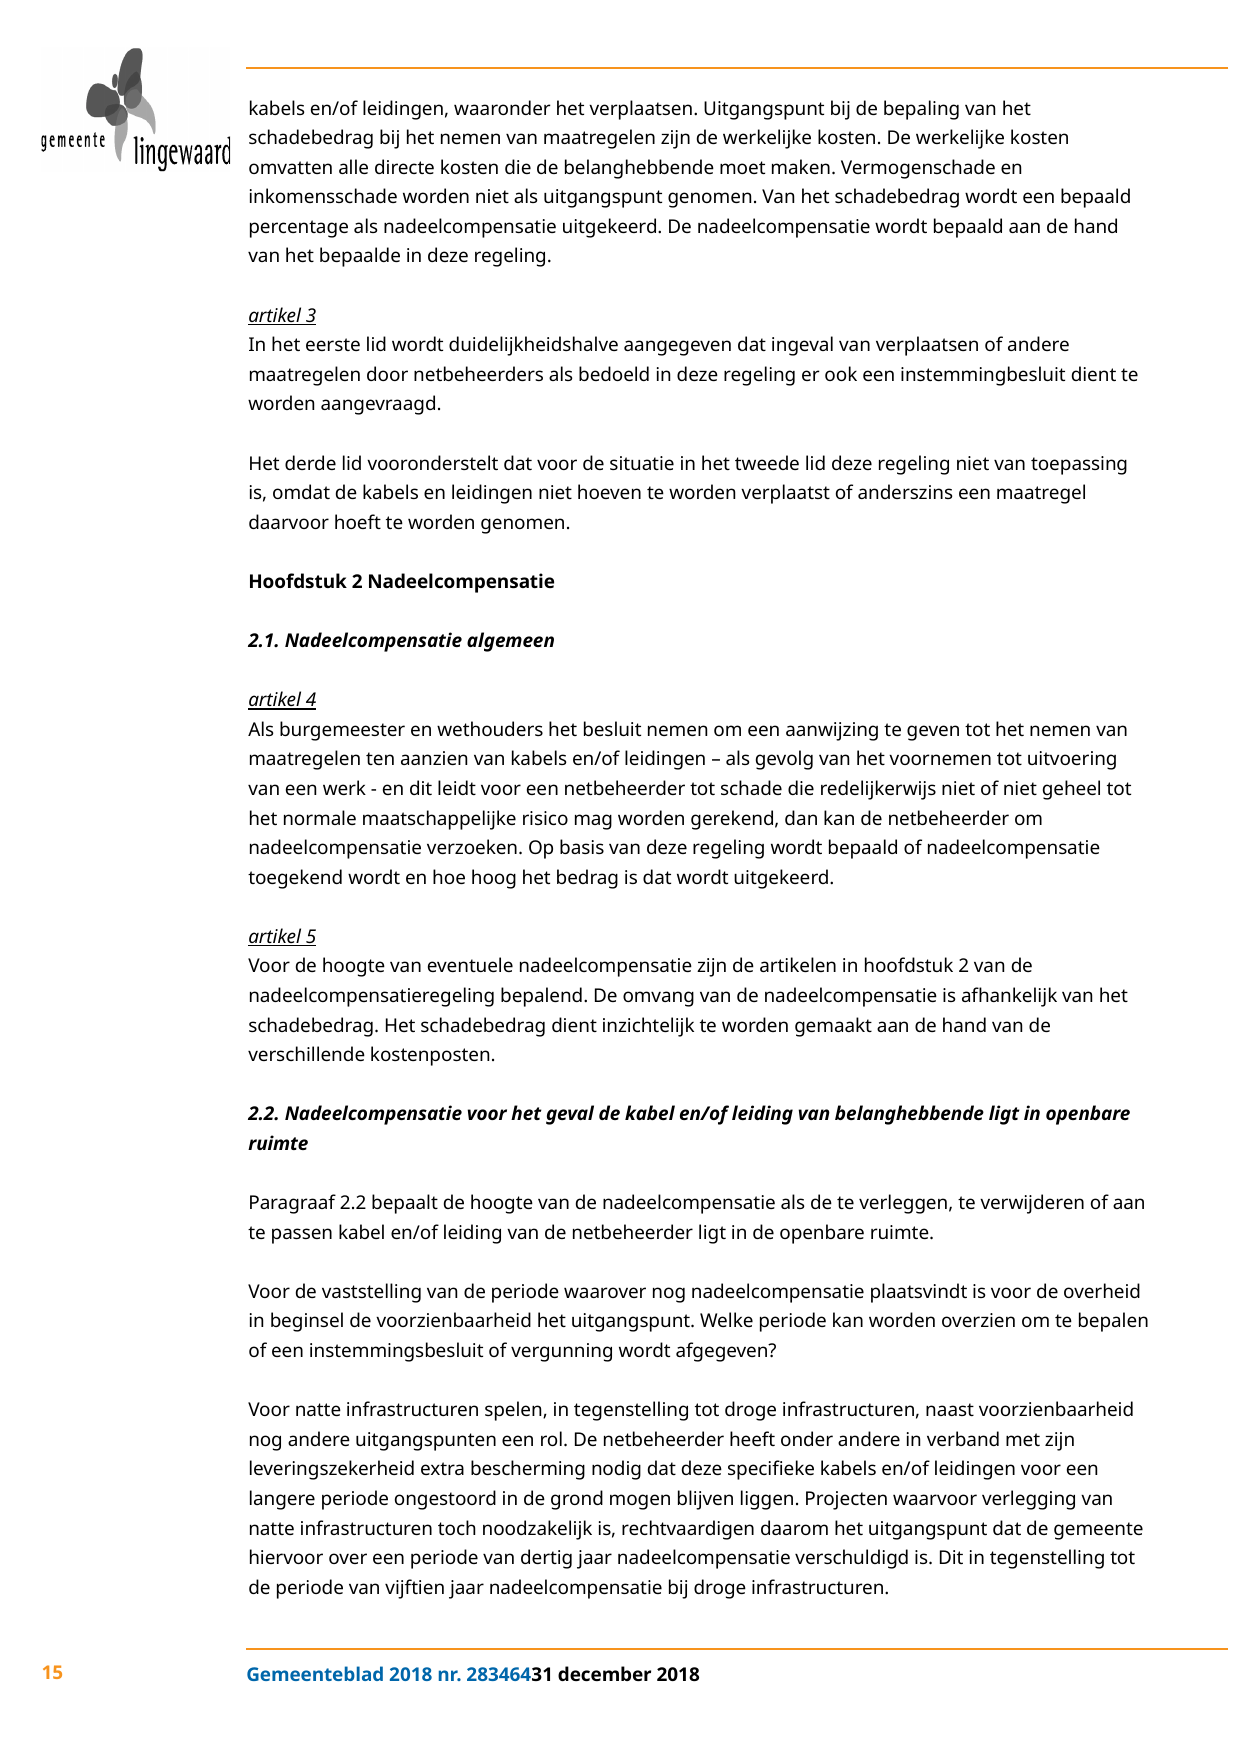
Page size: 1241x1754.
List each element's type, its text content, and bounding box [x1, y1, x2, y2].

text Voor de vaststelling van de periode waarover nog nadeelcompensatie plaatsvindt is voor de overheid in beginsel de voorzienbaarheid het uitgangspunt. Welke periode kan worden overzien om te bepalen of een instemmingsbesluit of vergunning wordt afgegeven? [248, 1278, 1152, 1363]
text Paragraaf 2.2 bepaalt de hoogte van de nadeelcompensatie als de te verleggen, te verwijderen of aan te passen kabel en/of leiding van de netbeheerder ligt in de openbare ruimte. [248, 1189, 1152, 1245]
text Als burgemeester en wethouders het besluit nemen om een aanwijzing te geven tot het nemen van maatregelen ten aanzien van kabels en/of leidingen – als gevolg van het voornemen tot uitvoering van een werk - en dit leidt voor een netbeheerder tot schade die redelijkerwijs niet of niet geheel tot het normale maatschappelijke risico mag worden gerekend, dan kan de netbeheerder om nadeelcompensatie verzoeken. Op basis van deze regeling wordt bepaald of nadeelcompensatie toegekend wordt en hoe hoog het bedrag is dat wordt uitgekeerd. [248, 716, 1152, 890]
text 2.2. Nadeelcompensatie voor het geval de kabel en/of leiding van belanghebbende ligt in openbare ruimte [248, 1101, 1152, 1156]
text Voor de hoogte van eventuele nadeelcompensatie zijn de artikelen in hoofdstuk 2 van de nadeelcompensatieregeling bepalend. De omvang van de nadeelcompensatie is afhankelijk van het schadebedrag. Het schadebedrag dient inzichtelijk te worden gemaakt aan de hand van de verschillende kostenposten. [248, 953, 1152, 1067]
text 2.1. Nadeelcompensatie algemeen [248, 627, 1152, 653]
picture [41, 47, 231, 172]
text In het eerste lid wordt duidelijkheidshalve aangegeven dat ingeval van verplaatsen of andere maatregelen door netbeheerders als bedoeld in deze regeling er ook een instemmingbesluit dient te worden aangevraagd. [248, 331, 1152, 416]
text kabels en/of leidingen, waaronder het verplaatsen. Uitgangspunt bij de bepaling van het schadebedrag bij het nemen van maatregelen zijn de werkelijke kosten. De werkelijke kosten omvatten alle directe kosten die de belanghebbende moet maken. Vermogenschade en inkomensschade worden niet als uitgangspunt genomen. Van het schadebedrag wordt een bepaald percentage als nadeelcompensatie uitgekeerd. De nadeelcompensatie wordt bepaald aan de hand van het bepaalde in deze regeling. [248, 95, 1152, 268]
text Voor natte infrastructuren spelen, in tegenstelling tot droge infrastructuren, naast voorzienbaarheid nog andere uitgangspunten een rol. De netbeheerder heeft onder andere in verband met zijn leveringszekerheid extra bescherming nodig dat deze specifieke kabels en/of leidingen voor een langere periode ongestoord in de grond mogen blijven liggen. Projecten waarvoor verlegging van natte infrastructuren toch noodzakelijk is, rechtvaardigen daarom het uitgangspunt dat de gemeente hiervoor over een periode van dertig jaar nadeelcompensatie verschuldigd is. Dit in tegenstelling tot de periode van vijftien jaar nadeelcompensatie bij droge infrastructuren. [248, 1396, 1152, 1600]
text artikel 4 [248, 686, 1152, 712]
text Hoofdstuk 2 Nadeelcompensatie [248, 568, 1152, 594]
text Het derde lid vooronderstelt dat voor de situatie in het tweede lid deze regeling niet van toepassing is, omdat de kabels en leidingen niet hoeven te worden verplaatst of anderszins een maatregel daarvoor hoeft te worden genomen. [248, 450, 1152, 535]
text artikel 3 [248, 302, 1152, 328]
text artikel 5 [248, 923, 1152, 949]
